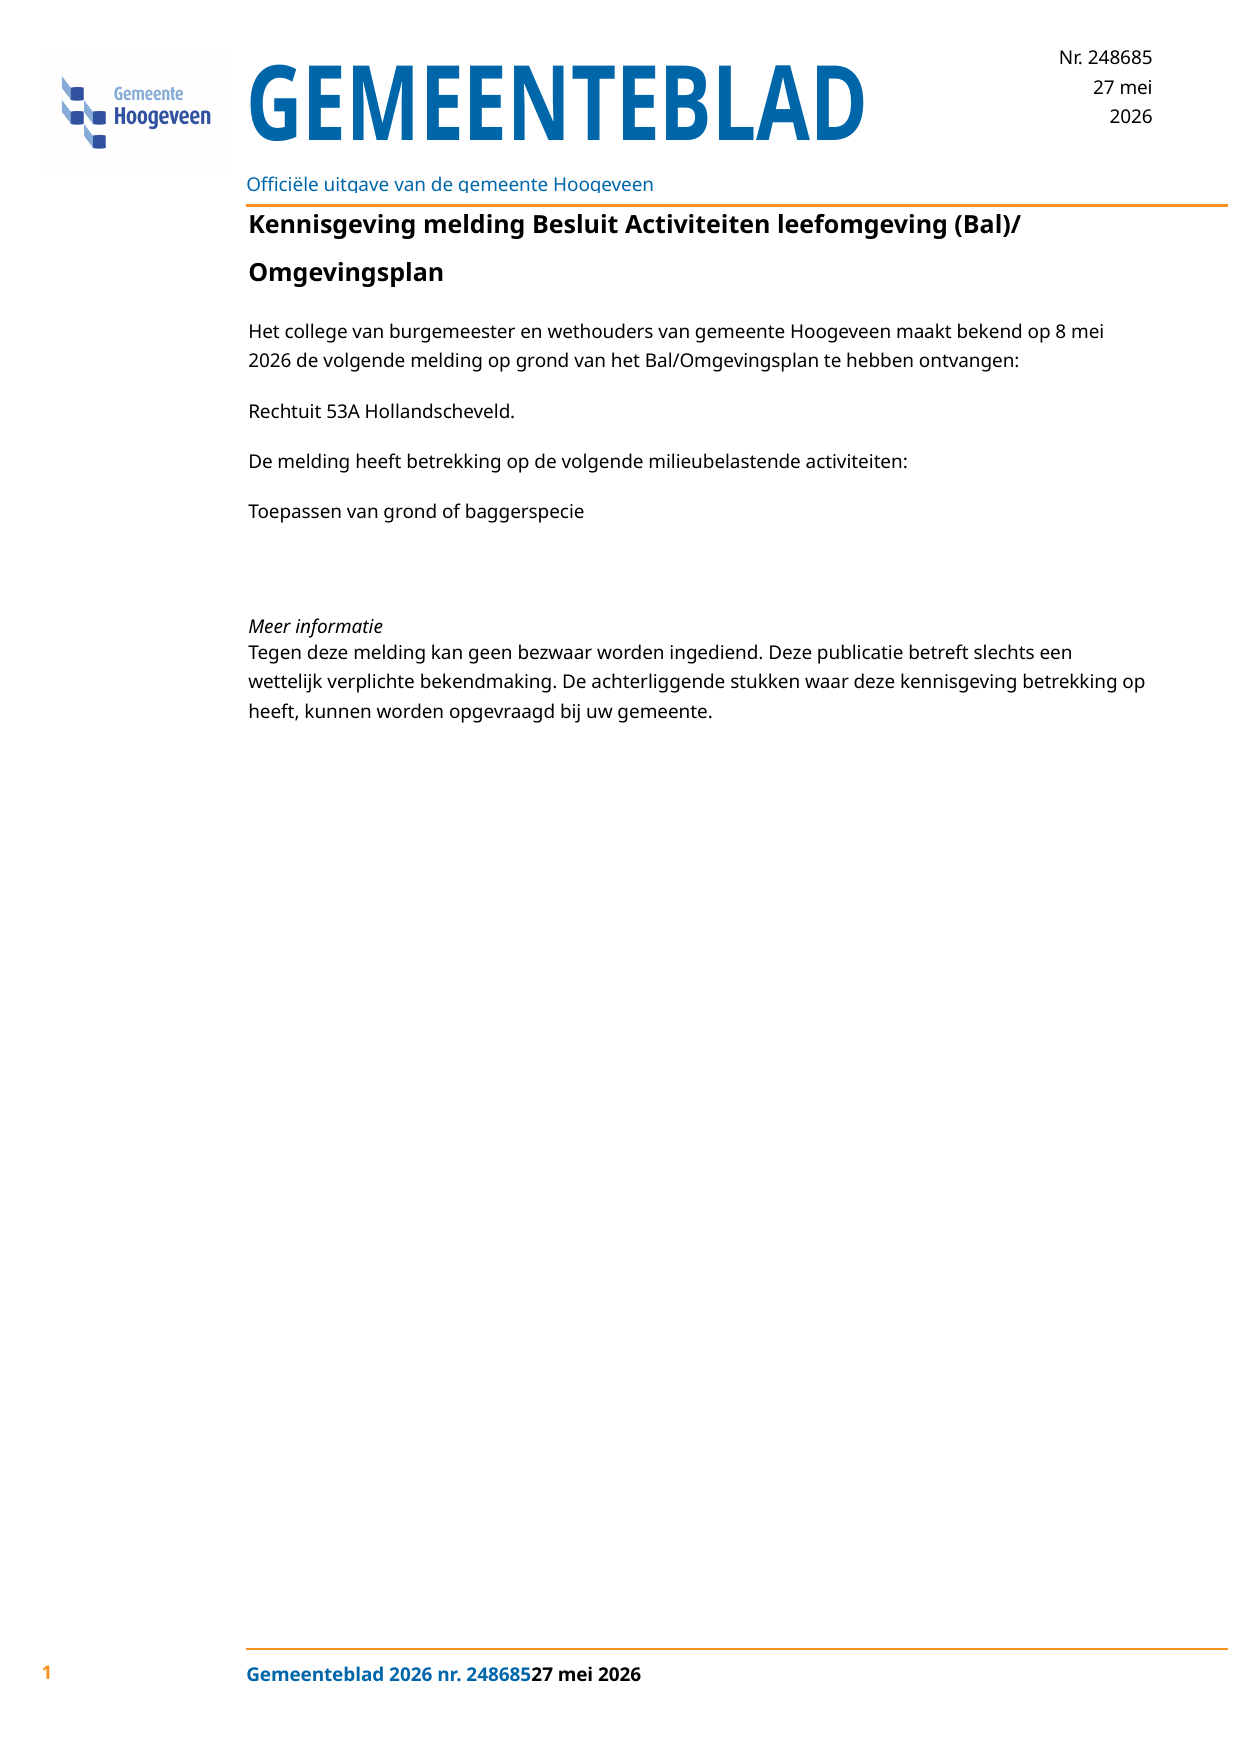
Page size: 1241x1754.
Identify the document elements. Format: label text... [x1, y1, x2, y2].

picture [41, 47, 231, 172]
text Toepassen van grond of baggerspecie [248, 499, 1152, 524]
text De melding heeft betrekking op de volgende milieubelastende activiteiten: [248, 448, 1152, 474]
text Meer informatie [248, 613, 1152, 639]
text Tegen deze melding kan geen bezwaar worden ingediend. Deze publicatie betreft slechts een wettelijk verplichte bekendmaking. De achterliggende stukken waar deze kennisgeving betrekking op heeft, kunnen worden opgevraagd bij uw gemeente. [248, 639, 1152, 724]
text Rechtuit 53A Hollandscheveld. [248, 398, 1152, 424]
text Het college van burgemeester en wethouders van gemeente Hoogeveen maakt bekend op 8 mei 2026 de volgende melding op grond van het Bal/Omgevingsplan te hebben ontvangen: [248, 318, 1152, 373]
text Kennisgeving melding Besluit Activiteiten leefomgeving (Bal)/ Omgevingsplan [248, 207, 1152, 288]
